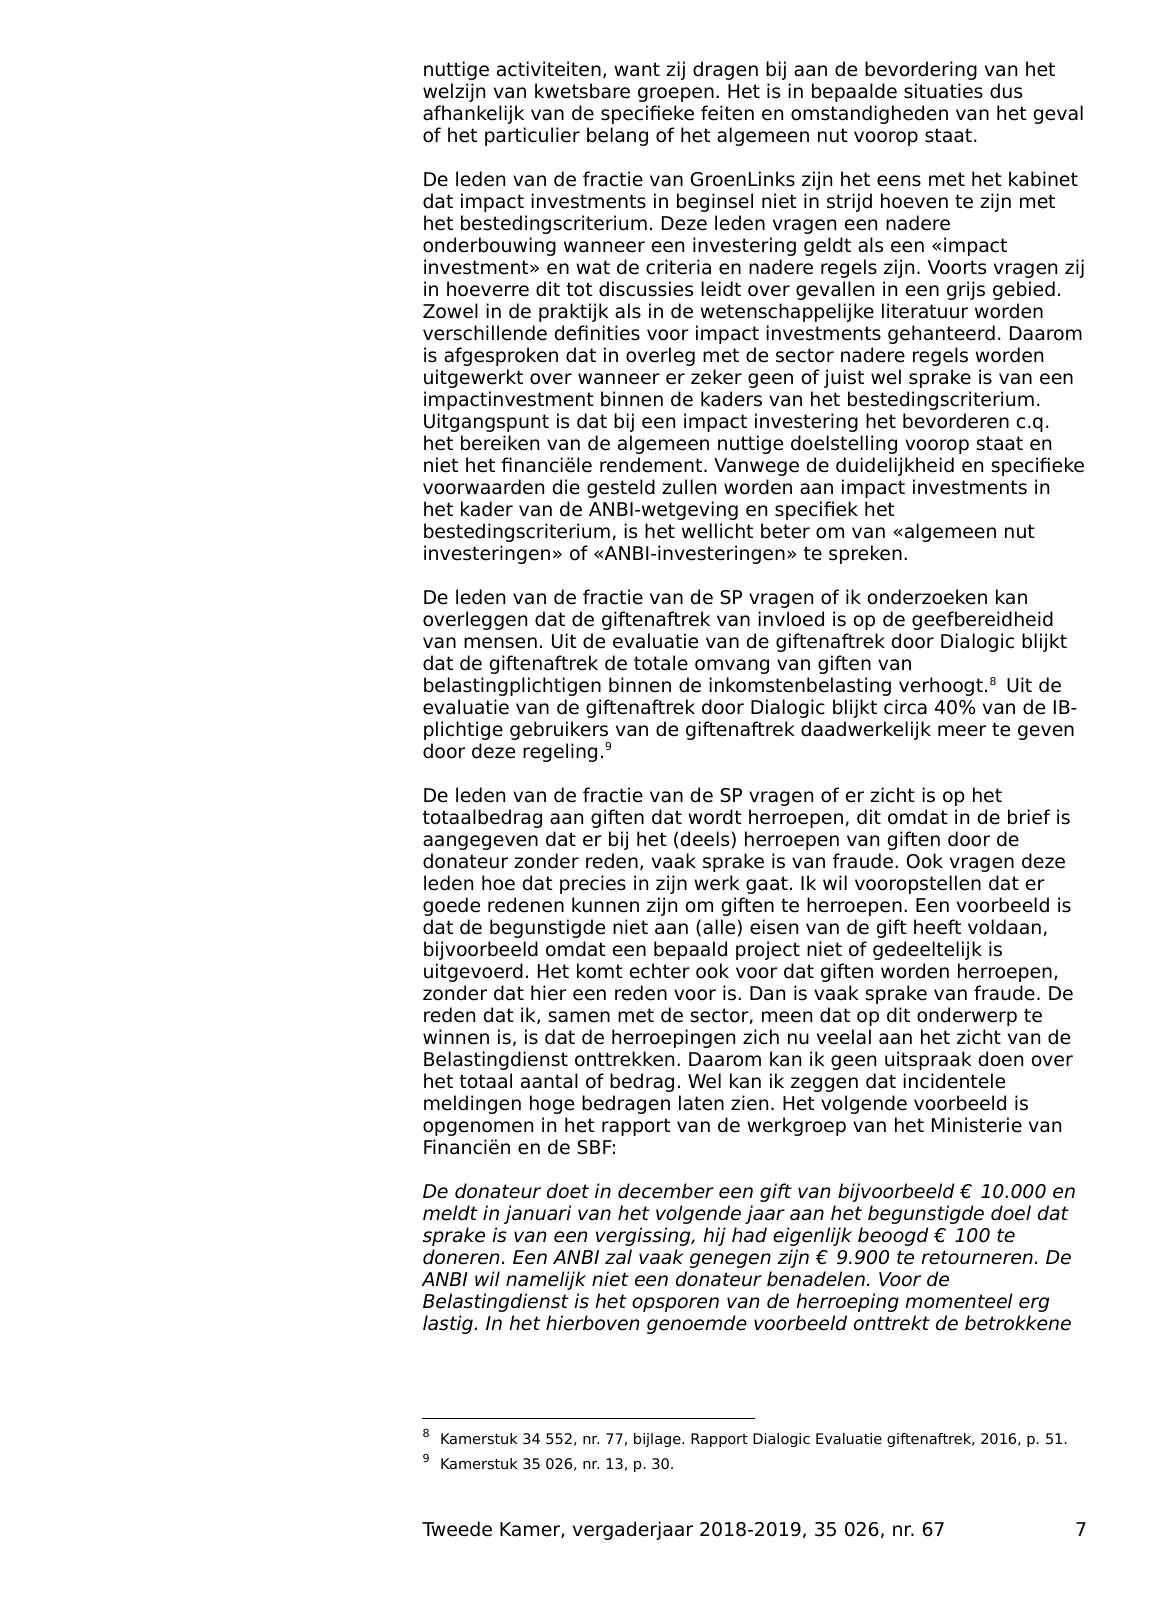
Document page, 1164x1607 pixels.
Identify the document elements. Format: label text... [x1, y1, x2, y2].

text De leden van de fractie van de SP vragen of er zicht is op het totaalbedrag aan giften dat wordt herroepen, dit omdat in de brief is aangegeven dat er bij het (deels) herroepen van giften door de donateur zonder reden, vaak sprake is van fraude. Ook vragen deze leden hoe dat precies in zijn werk gaat. Ik wil vooropstellen dat er goede redenen kunnen zijn om giften te herroepen. Een voorbeeld is dat de begunstigde niet aan (alle) eisen van de gift heeft voldaan, bijvoorbeeld omdat een bepaald project niet of gedeeltelijk is uitgevoerd. Het komt echter ook voor dat giften worden herroepen, zonder dat hier een reden voor is. Dan is vaak sprake van fraude. De reden dat ik, samen met de sector, meen dat op dit onderwerp te winnen is, is dat de herroepingen zich nu veelal aan het zicht van de Belastingdienst onttrekken. Daarom kan ik geen uitspraak doen over het totaal aantal of bedrag. Wel kan ik zeggen dat incidentele meldingen hoge bedragen laten zien. Het volgende voorbeeld is opgenomen in het rapport van de werkgroep van het Ministerie van Financiën en de SBF: [422, 785, 1087, 1159]
text nuttige activiteiten, want zij dragen bij aan de bevordering van het welzijn van kwetsbare groepen. Het is in bepaalde situaties dus afhankelijk van de specifieke feiten en omstandigheden van het geval of het particulier belang of het algemeen nut voorop staat. [422, 59, 1087, 147]
text Kamerstuk 35 026, nr. 13, p. 30. [422, 1452, 1087, 1474]
text De leden van de fractie van GroenLinks zijn het eens met het kabinet dat impact investments in beginsel niet in strijd hoeven te zijn met het bestedingscriterium. Deze leden vragen een nadere onderbouwing wanneer een investering geldt als een «impact investment» en wat de criteria en nadere regels zijn. Voorts vragen zij in hoeverre dit tot discussies leidt over gevallen in een grijs gebied. Zowel in de praktijk als in de wetenschappelijke literatuur worden verschillende definities voor impact investments gehanteerd. Daarom is afgesproken dat in overleg met de sector nadere regels worden uitgewerkt over wanneer er zeker geen of juist wel sprake is van een impactinvestment binnen de kaders van het bestedingscriterium. Uitgangspunt is dat bij een impact investering het bevorderen c.q. het bereiken van de algemeen nuttige doelstelling voorop staat en niet het financiële rendement. Vanwege de duidelijkheid en specifieke voorwaarden die gesteld zullen worden aan impact investments in het kader van de ANBI-wetgeving en specifiek het bestedingscriterium, is het wellicht beter om van «algemeen nut investeringen» of «ANBI-investeringen» te spreken. [422, 169, 1087, 565]
text De donateur doet in december een gift van bijvoorbeeld € 10.000 en meldt in januari van het volgende jaar aan het begunstigde doel dat sprake is van een vergissing, hij had eigenlijk beoogd € 100 te doneren. Een ANBI zal vaak genegen zijn € 9.900 te retourneren. De ANBI wil namelijk niet een donateur benadelen. Voor de Belastingdienst is het opsporen van de herroeping momenteel erg lastig. In het hierboven genoemde voorbeeld onttrekt de betrokkene [422, 1181, 1087, 1335]
text De leden van de fractie van de SP vragen of ik onderzoeken kan overleggen dat de giftenaftrek van invloed is op de geefbereidheid van mensen. Uit de evaluatie van de giftenaftrek door Dialogic blijkt dat de giftenaftrek de totale omvang van giften van belastingplichtigen binnen de inkomstenbelasting verhoogt. Uit de evaluatie van de giftenaftrek door Dialogic blijkt circa 40% van de IB-plichtige gebruikers van de giftenaftrek daadwerkelijk meer te geven door deze regeling. [422, 587, 1087, 763]
text Kamerstuk 34 552, nr. 77, bijlage. Rapport Dialogic Evaluatie giftenaftrek, 2016, p. 51. [422, 1427, 1087, 1449]
